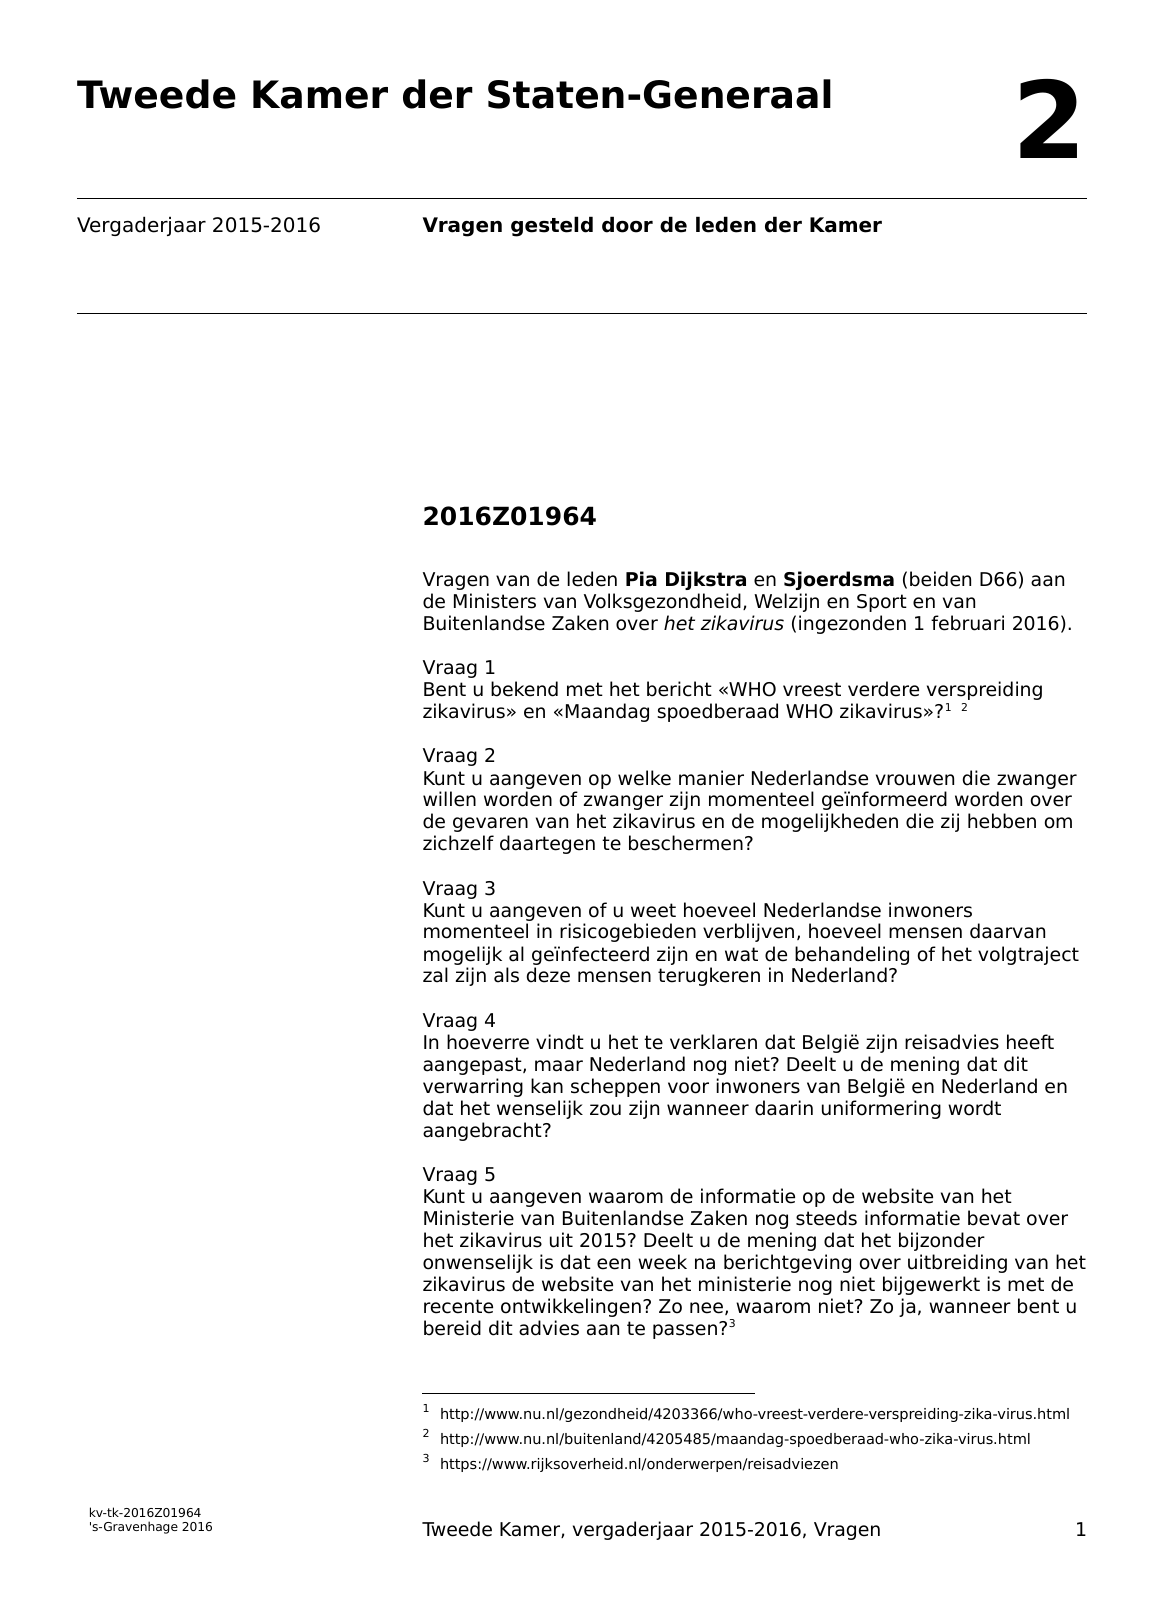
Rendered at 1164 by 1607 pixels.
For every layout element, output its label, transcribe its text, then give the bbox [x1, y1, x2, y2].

text Vraag 1 [422, 657, 1087, 679]
text http://www.nu.nl/buitenland/4205485/maandag-spoedberaad-who-zika-virus.html [422, 1427, 1087, 1449]
text Kunt u aangeven op welke manier Nederlandse vrouwen die zwanger willen worden of zwanger zijn momenteel geïnformeerd worden over de gevaren van het zikavirus en de mogelijkheden die zij hebben om zichzelf daartegen te beschermen? [422, 767, 1087, 855]
text Kunt u aangeven of u weet hoeveel Nederlandse inwoners momenteel in risicogebieden verblijven, hoeveel mensen daarvan mogelijk al geïnfecteerd zijn en wat de behandeling of het volgtraject zal zijn als deze mensen terugkeren in Nederland? [422, 899, 1087, 987]
table_header 2 [886, 59, 1087, 198]
table_cell Vergaderjaar 2015-2016 [77, 199, 422, 313]
text 2016Z01964 [422, 502, 1087, 531]
text http://www.nu.nl/gezondheid/4203366/who-vreest-verdere-verspreiding-zika-virus.html [422, 1402, 1087, 1424]
text kv-tk-2016Z01964 [88, 1506, 323, 1520]
text Vraag 2 [422, 745, 1087, 767]
text https://www.rijksoverheid.nl/onderwerpen/reisadviezen [422, 1452, 1087, 1474]
text Kunt u aangeven waarom de informatie op de website van het Ministerie van Buitenlandse Zaken nog steeds informatie bevat over het zikavirus uit 2015? Deelt u de mening dat het bijzonder onwenselijk is dat een week na berichtgeving over uitbreiding van het zikavirus de website van het ministerie nog niet bijgewerkt is met de recente ontwikkelingen? Zo nee, waarom niet? Zo ja, wanneer bent u bereid dit advies aan te passen? [422, 1186, 1087, 1339]
text Vraag 3 [422, 877, 1087, 899]
text 's-Gravenhage 2016 [88, 1520, 323, 1534]
text Vraag 5 [422, 1164, 1087, 1186]
text Vraag 4 [422, 1009, 1087, 1032]
table_header Tweede Kamer der Staten-Generaal [77, 59, 886, 198]
table_cell Vragen gesteld door de leden der Kamer [422, 199, 1087, 313]
text Bent u bekend met het bericht «WHO vreest verdere verspreiding zikavirus» en «Maandag spoedberaad WHO zikavirus»? [422, 679, 1087, 723]
text Vragen van de leden Pia Dijkstra en Sjoerdsma (beiden D66) aan de Ministers van Volksgezondheid, Welzijn en Sport en van Buitenlandse Zaken over het zikavirus (ingezonden 1 februari 2016). [422, 569, 1087, 635]
text In hoeverre vindt u het te verklaren dat België zijn reisadvies heeft aangepast, maar Nederland nog niet? Deelt u de mening dat dit verwarring kan scheppen voor inwoners van België en Nederland en dat het wenselijk zou zijn wanneer daarin uniformering wordt aangebracht? [422, 1032, 1087, 1141]
